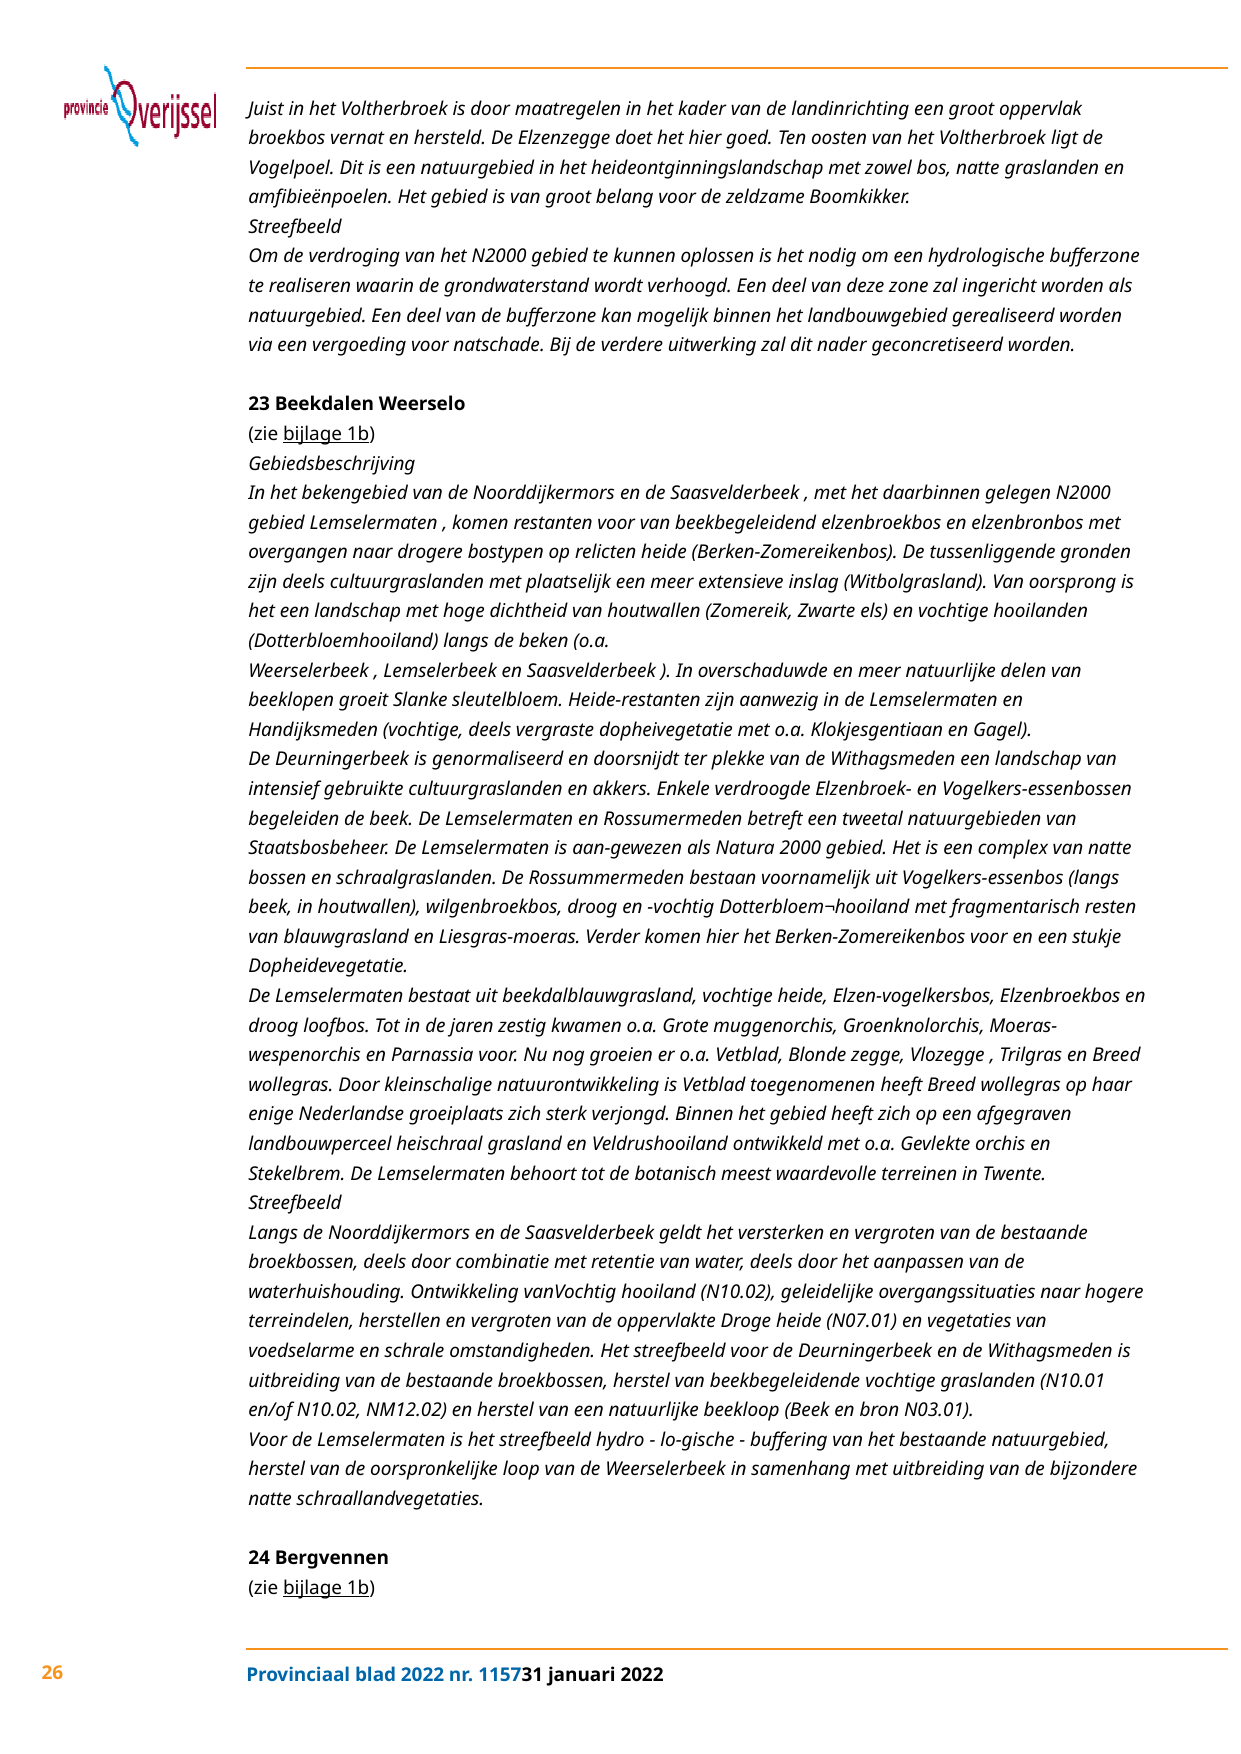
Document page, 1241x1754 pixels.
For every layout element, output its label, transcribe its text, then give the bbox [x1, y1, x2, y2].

text Streefbeeld [248, 1189, 1152, 1215]
text Juist in het Voltherbroek is door maatregelen in het kader van de landinrichting een groot oppervlak broekbos vernat en hersteld. De Elzenzegge doet het hier goed. Ten oosten van het Voltherbroek ligt de Vogelpoel. Dit is een natuurgebied in het heideontginningslandschap met zowel bos, natte graslanden en amfibieënpoelen. Het gebied is van groot belang voor de zeldzame Boomkikker. [248, 95, 1152, 209]
text Streefbeeld [248, 213, 1152, 239]
text (zie bijlage 1b) [248, 1574, 1152, 1600]
text Om de verdroging van het N2000 gebied te kunnen oplossen is het nodig om een hydrologische bufferzone te realiseren waarin de grondwaterstand wordt verhoogd. Een deel van deze zone zal ingericht worden als natuurgebied. Een deel van de bufferzone kan mogelijk binnen het landbouwgebied gerealiseerd worden via een vergoeding voor natschade. Bij de verdere uitwerking zal dit nader geconcretiseerd worden. [248, 243, 1152, 357]
text 23 Beekdalen Weerselo [248, 391, 1152, 416]
text De Lemselermaten bestaat uit beekdalblauwgrasland, vochtige heide, Elzen-vogelkersbos, Elzenbroekbos en droog loofbos. Tot in de jaren zestig kwamen o.a. Grote muggenorchis, Groenknolorchis, Moeras-wespenorchis en Parnassia voor. Nu nog groeien er o.a. Vetblad, Blonde zegge, Vlozegge , Trilgras en Breed wollegras. Door kleinschalige natuurontwikkeling is Vetblad toegenomenen heeft Breed wollegras op haar enige Nederlandse groeiplaats zich sterk verjongd. Binnen het gebied heeft zich op een afgegraven landbouwperceel heischraal grasland en Veldrushooiland ontwikkeld met o.a. Gevlekte orchis en Stekelbrem. De Lemselermaten behoort tot de botanisch meest waardevolle terreinen in Twente. [248, 982, 1152, 1186]
text Voor de Lemselermaten is het streefbeeld hydro - lo-gische - buffering van het bestaande natuurgebied, herstel van de oorspronkelijke loop van de Weerselerbeek in samenhang met uitbreiding van de bijzondere natte schraallandvegetaties. [248, 1426, 1152, 1511]
text 24 Bergvennen [248, 1544, 1152, 1570]
picture [41, 47, 231, 172]
text (zie bijlage 1b) [248, 420, 1152, 446]
text Langs de Noorddijkermors en de Saasvelderbeek geldt het versterken en vergroten van de bestaande broekbossen, deels door combinatie met retentie van water, deels door het aanpassen van de waterhuishouding. Ontwikkeling vanVochtig hooiland (N10.02), geleidelijke overgangssituaties naar hogere terreindelen, herstellen en vergroten van de oppervlakte Droge heide (N07.01) en vegetaties van voedselarme en schrale omstandigheden. Het streefbeeld voor de Deurningerbeek en de Withagsmeden is uitbreiding van de bestaande broekbossen, herstel van beekbegeleidende vochtige graslanden (N10.01 en/of N10.02, NM12.02) en herstel van een natuurlijke beekloop (Beek en bron N03.01). [248, 1219, 1152, 1422]
text Weerselerbeek , Lemselerbeek en Saasvelderbeek ). In overschaduwde en meer natuurlijke delen van beeklopen groeit Slanke sleutelbloem. Heide-restanten zijn aanwezig in de Lemselermaten en Handijksmeden (vochtige, deels vergraste dopheivegetatie met o.a. Klokjesgentiaan en Gagel). [248, 657, 1152, 742]
text De Deurningerbeek is genormaliseerd en doorsnijdt ter plekke van de Withagsmeden een landschap van intensief gebruikte cultuurgraslanden en akkers. Enkele verdroogde Elzenbroek- en Vogelkers-essenbossen begeleiden de beek. De Lemselermaten en Rossumermeden betreft een tweetal natuurgebieden van Staatsbosbeheer. De Lemselermaten is aan-gewezen als Natura 2000 gebied. Het is een complex van natte bossen en schraalgraslanden. De Rossummermeden bestaan voornamelijk uit Vogelkers-essenbos (langs beek, in houtwallen), wilgenbroekbos, droog en -vochtig Dotterbloem¬hooiland met fragmentarisch resten van blauwgrasland en Liesgras-moeras. Verder komen hier het Berken-Zomereikenbos voor en een stukje Dopheidevegetatie. [248, 746, 1152, 978]
text Gebiedsbeschrijving [248, 450, 1152, 476]
text In het bekengebied van de Noorddijkermors en de Saasvelderbeek , met het daarbinnen gelegen N2000 gebied Lemselermaten , komen restanten voor van beekbegeleidend elzenbroekbos en elzenbronbos met overgangen naar drogere bostypen op relicten heide (Berken-Zomereikenbos). De tussenliggende gronden zijn deels cultuurgraslanden met plaatselijk een meer extensieve inslag (Witbolgrasland). Van oorsprong is het een landschap met hoge dichtheid van houtwallen (Zomereik, Zwarte els) en vochtige hooilanden (Dotterbloemhooiland) langs de beken (o.a. [248, 479, 1152, 653]
